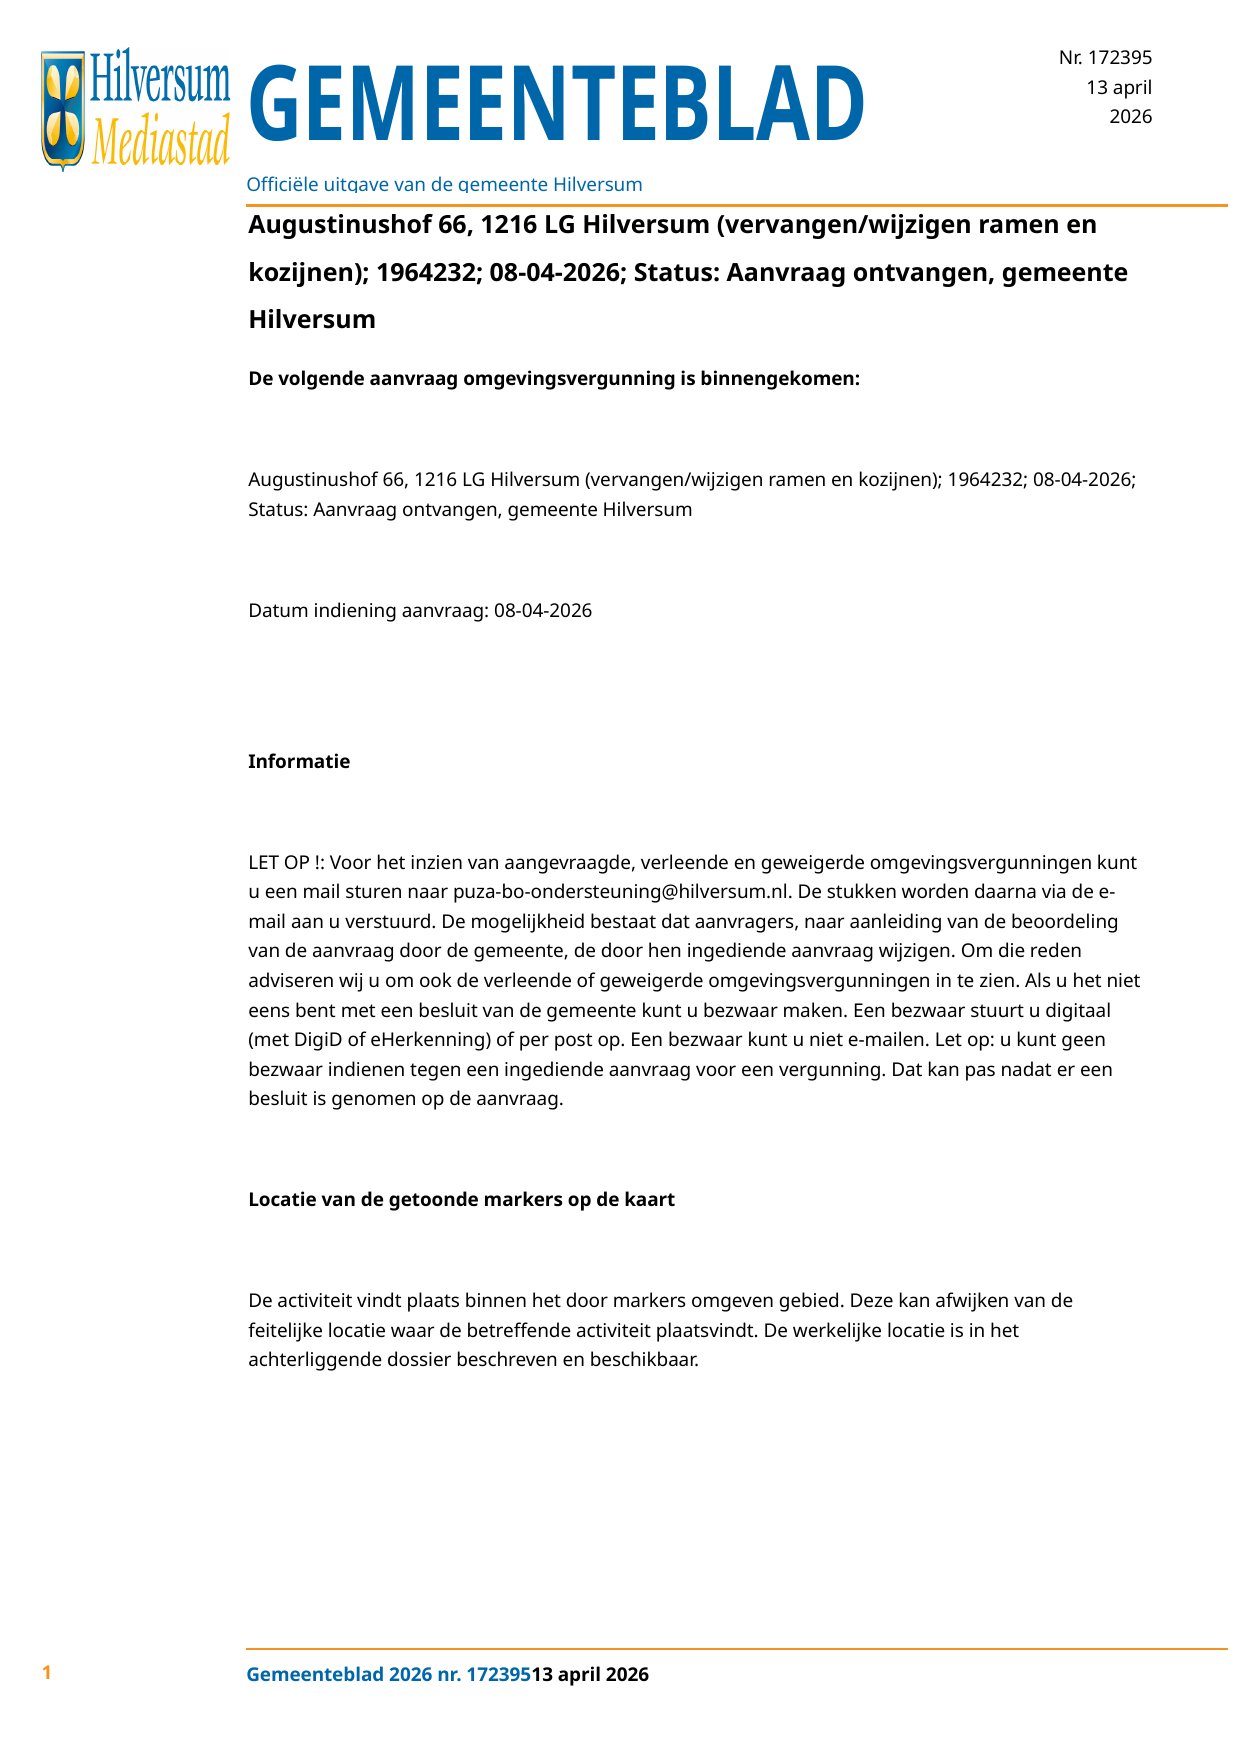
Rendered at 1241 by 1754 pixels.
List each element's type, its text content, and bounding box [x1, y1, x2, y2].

text Augustinushof 66, 1216 LG Hilversum (vervangen/wijzigen ramen en kozijnen); 1964232; 08-04-2026; Status: Aanvraag ontvangen, gemeente Hilversum [248, 207, 1152, 336]
text LET OP !: Voor het inzien van aangevraagde, verleende en geweigerde omgevingsvergunningen kunt u een mail sturen naar puza-bo-ondersteuning@hilversum.nl. De stukken worden daarna via de e-mail aan u verstuurd. De mogelijkheid bestaat dat aanvragers, naar aanleiding van de beoordeling van de aanvraag door de gemeente, de door hen ingediende aanvraag wijzigen. Om die reden adviseren wij u om ook de verleende of geweigerde omgevingsvergunningen in te zien. Als u het niet eens bent met een besluit van de gemeente kunt u bezwaar maken. Een bezwaar stuurt u digitaal (met DigiD of eHerkenning) of per post op. Een bezwaar kunt u niet e-mailen. Let op: u kunt geen bezwaar indienen tegen een ingediende aanvraag voor een vergunning. Dat kan pas nadat er een besluit is genomen op de aanvraag. [248, 849, 1152, 1111]
text Augustinushof 66, 1216 LG Hilversum (vervangen/wijzigen ramen en kozijnen); 1964232; 08-04-2026; Status: Aanvraag ontvangen, gemeente Hilversum [248, 466, 1152, 522]
text Informatie [248, 748, 1152, 774]
text De activiteit vindt plaats binnen het door markers omgeven gebied. Deze kan afwijken van de feitelijke locatie waar de betreffende activiteit plaatsvindt. De werkelijke locatie is in het achterliggende dossier beschreven en beschikbaar. [248, 1287, 1152, 1372]
text Datum indiening aanvraag: 08-04-2026 [248, 597, 1152, 622]
text De volgende aanvraag omgevingsvergunning is binnengekomen: [248, 366, 1152, 391]
text Locatie van de getoonde markers op de kaart [248, 1186, 1152, 1212]
picture [41, 47, 231, 172]
